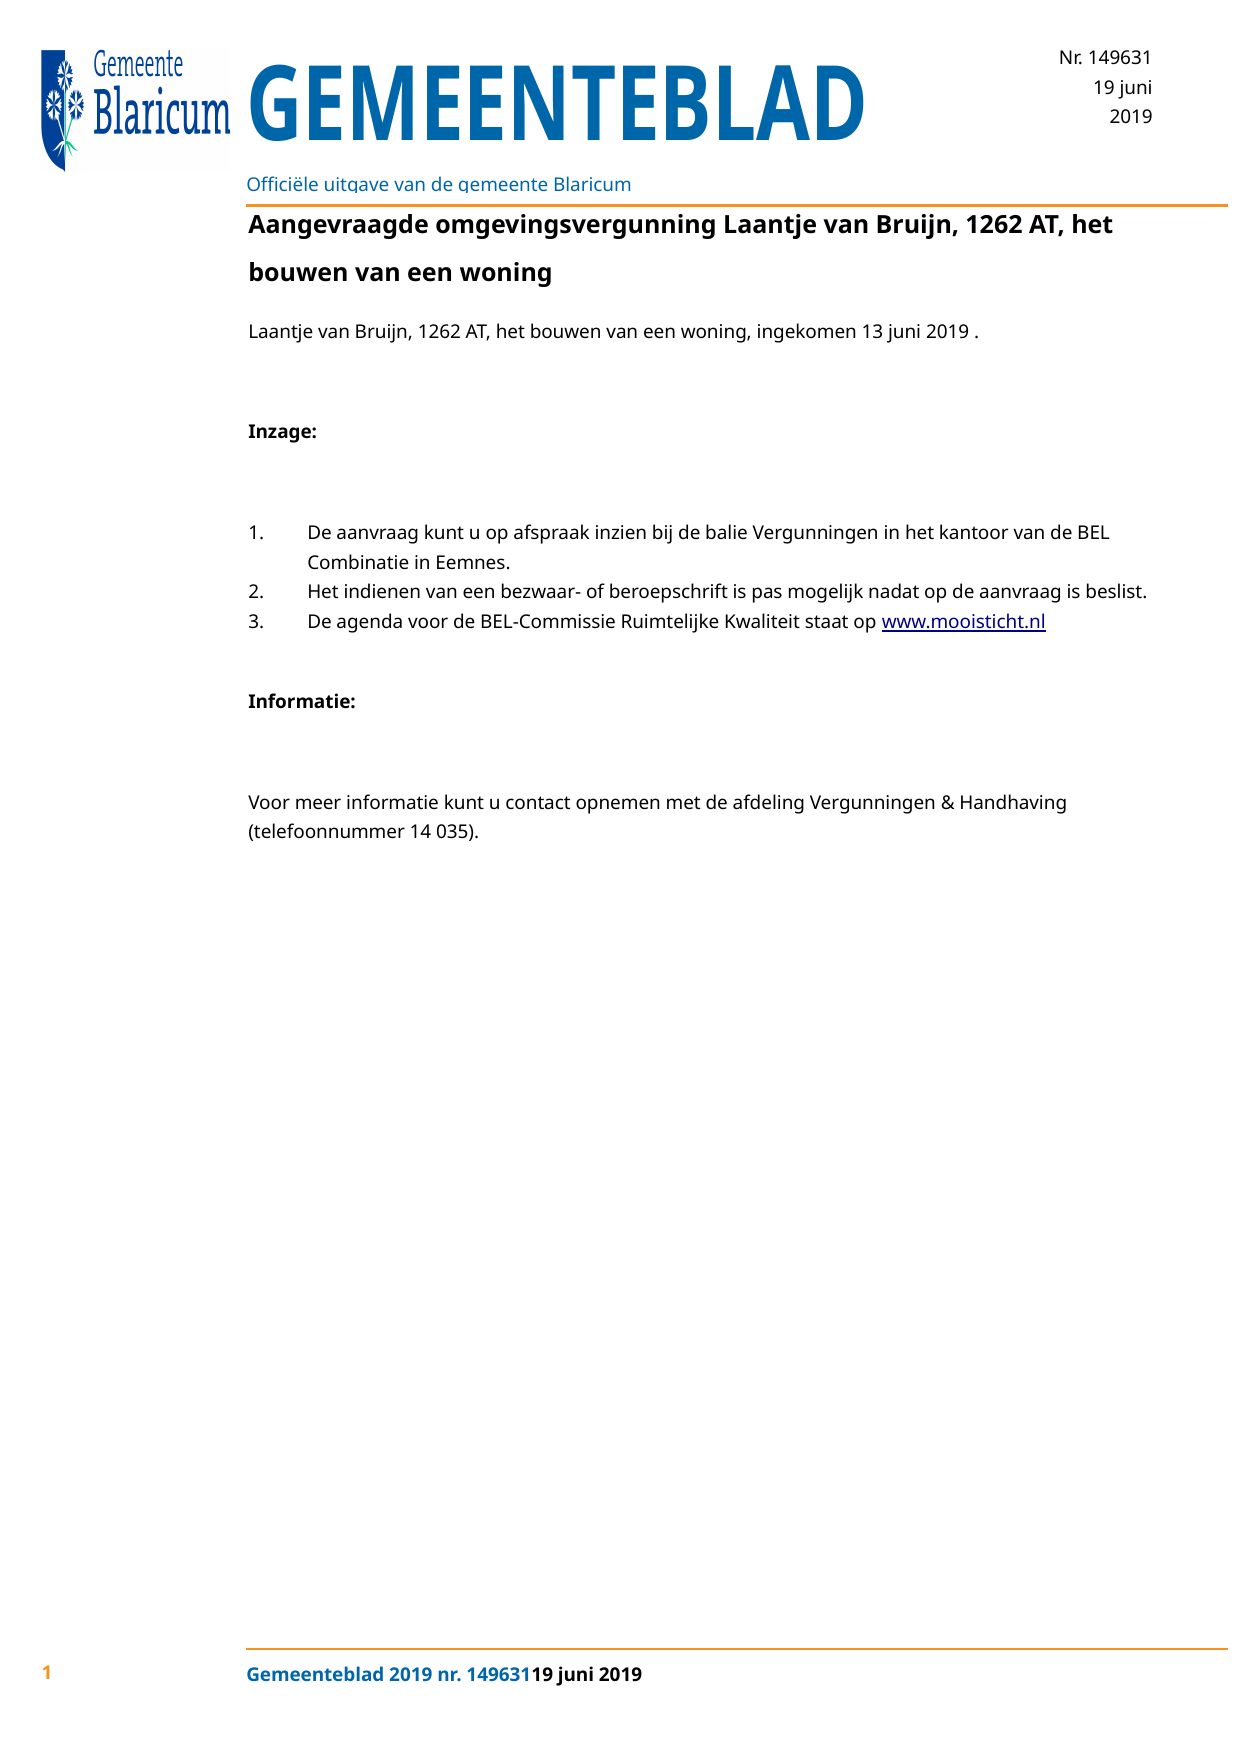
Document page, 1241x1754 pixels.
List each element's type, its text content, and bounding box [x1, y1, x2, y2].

text Informatie: [248, 688, 1152, 714]
list Het indienen van een bezwaar- of beroepschrift is pas mogelijk nadat op de aanvraag is beslist. [248, 579, 1152, 604]
list De aanvraag kunt u op afspraak inzien bij de balie Vergunningen in het kantoor van de BEL Combinatie in Eemnes. [248, 519, 1152, 575]
text Laantje van Bruijn, 1262 AT, het bouwen van een woning, ingekomen 13 juni 2019 . [248, 318, 1152, 344]
text Inzage: [248, 419, 1152, 444]
list De agenda voor de BEL-Commissie Ruimtelijke Kwaliteit staat op www.mooisticht.nl [248, 608, 1152, 634]
text Aangevraagde omgevingsvergunning Laantje van Bruijn, 1262 AT, het bouwen van een woning [248, 207, 1152, 288]
text Voor meer informatie kunt u contact opnemen met de afdeling Vergunningen & Handhaving (telefoonnummer 14 035). [248, 789, 1152, 844]
picture [41, 47, 231, 172]
